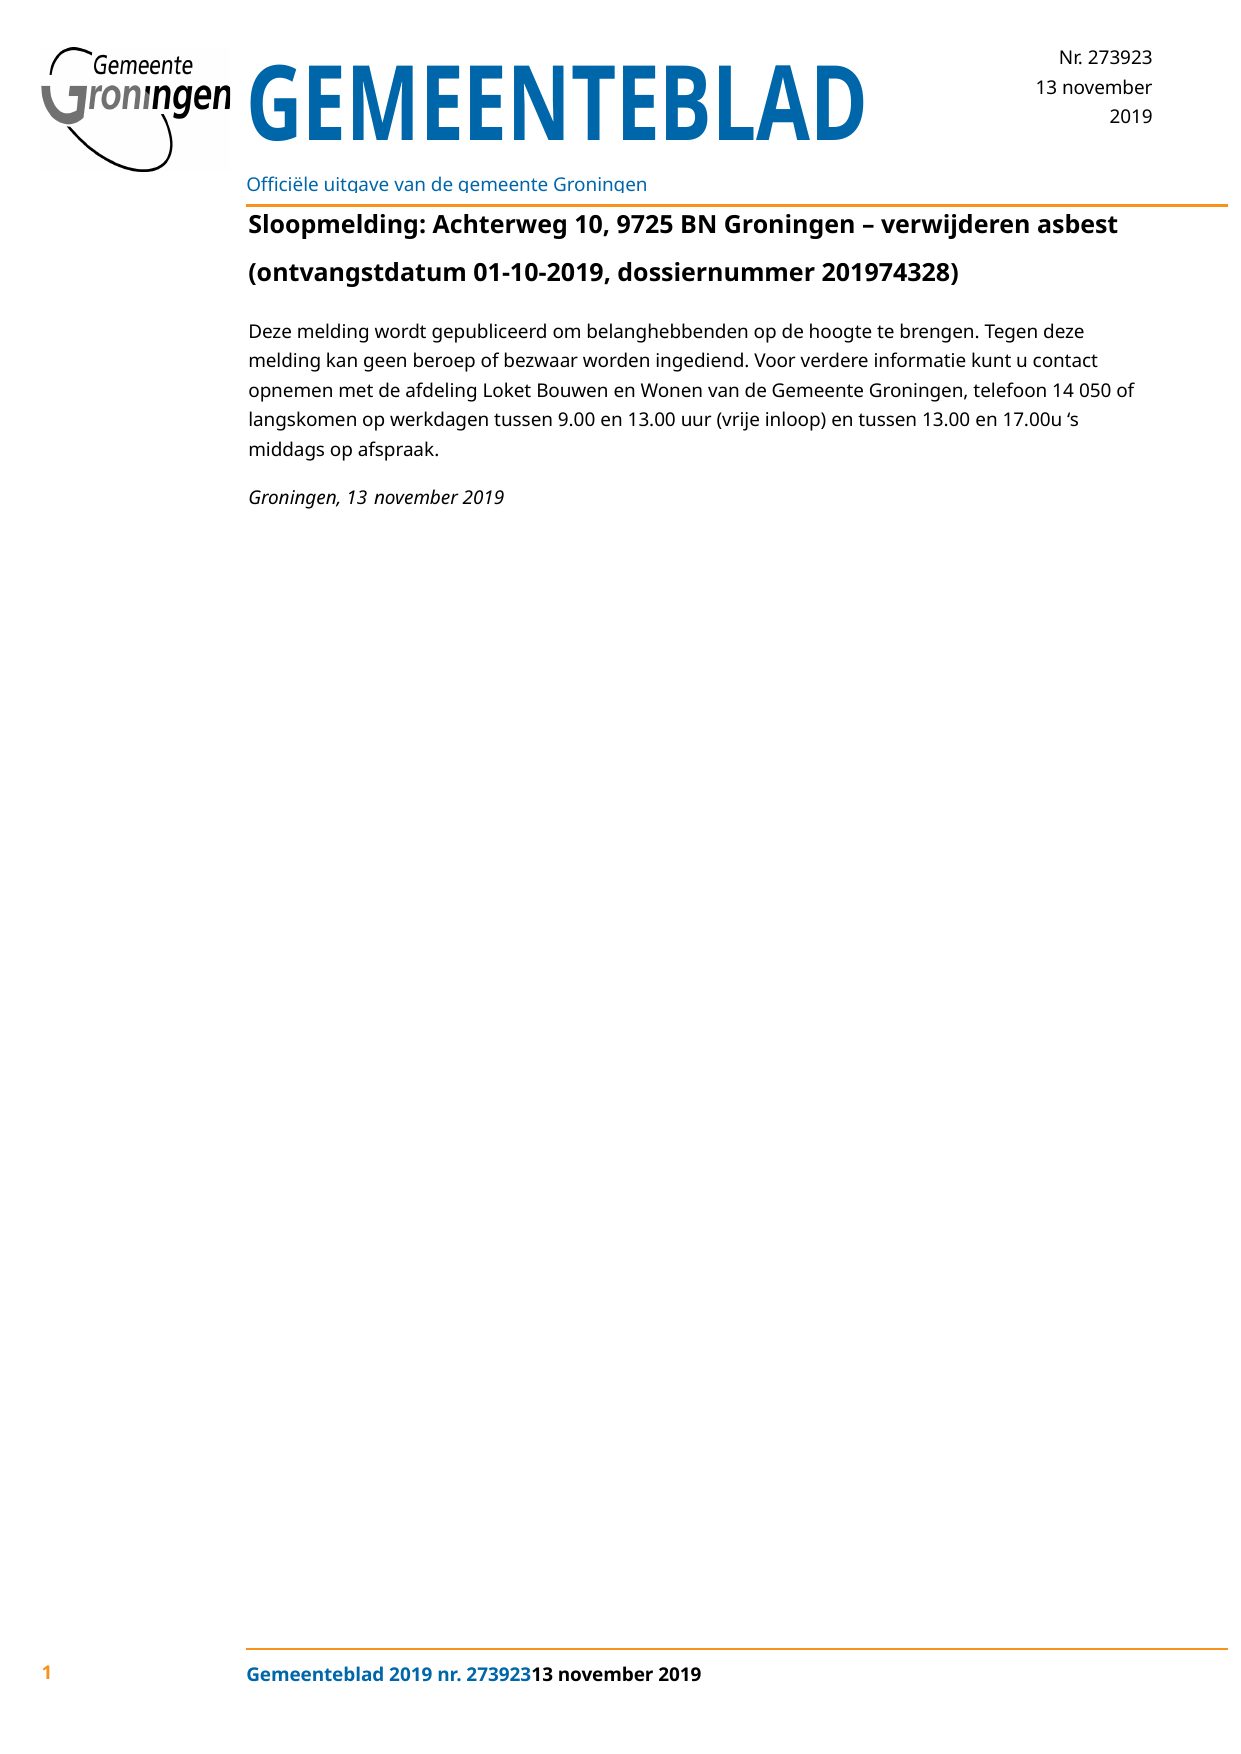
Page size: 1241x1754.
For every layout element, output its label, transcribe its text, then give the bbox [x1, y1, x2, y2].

picture [41, 47, 231, 172]
text Sloopmelding: Achterweg 10, 9725 BN Groningen – verwijderen asbest (ontvangstdatum 01-10-2019, dossiernummer 201974328) [248, 207, 1152, 288]
text Deze melding wordt gepubliceerd om belanghebbenden op de hoogte te brengen. Tegen deze melding kan geen beroep of bezwaar worden ingediend. Voor verdere informatie kunt u contact opnemen met de afdeling Loket Bouwen en Wonen van de Gemeente Groningen, telefoon 14 050 of langskomen op werkdagen tussen 9.00 en 13.00 uur (vrije inloop) en tussen 13.00 en 17.00u ‘s middags op afspraak. [248, 318, 1152, 462]
text Groningen, 13 november 2019 [248, 484, 1152, 510]
